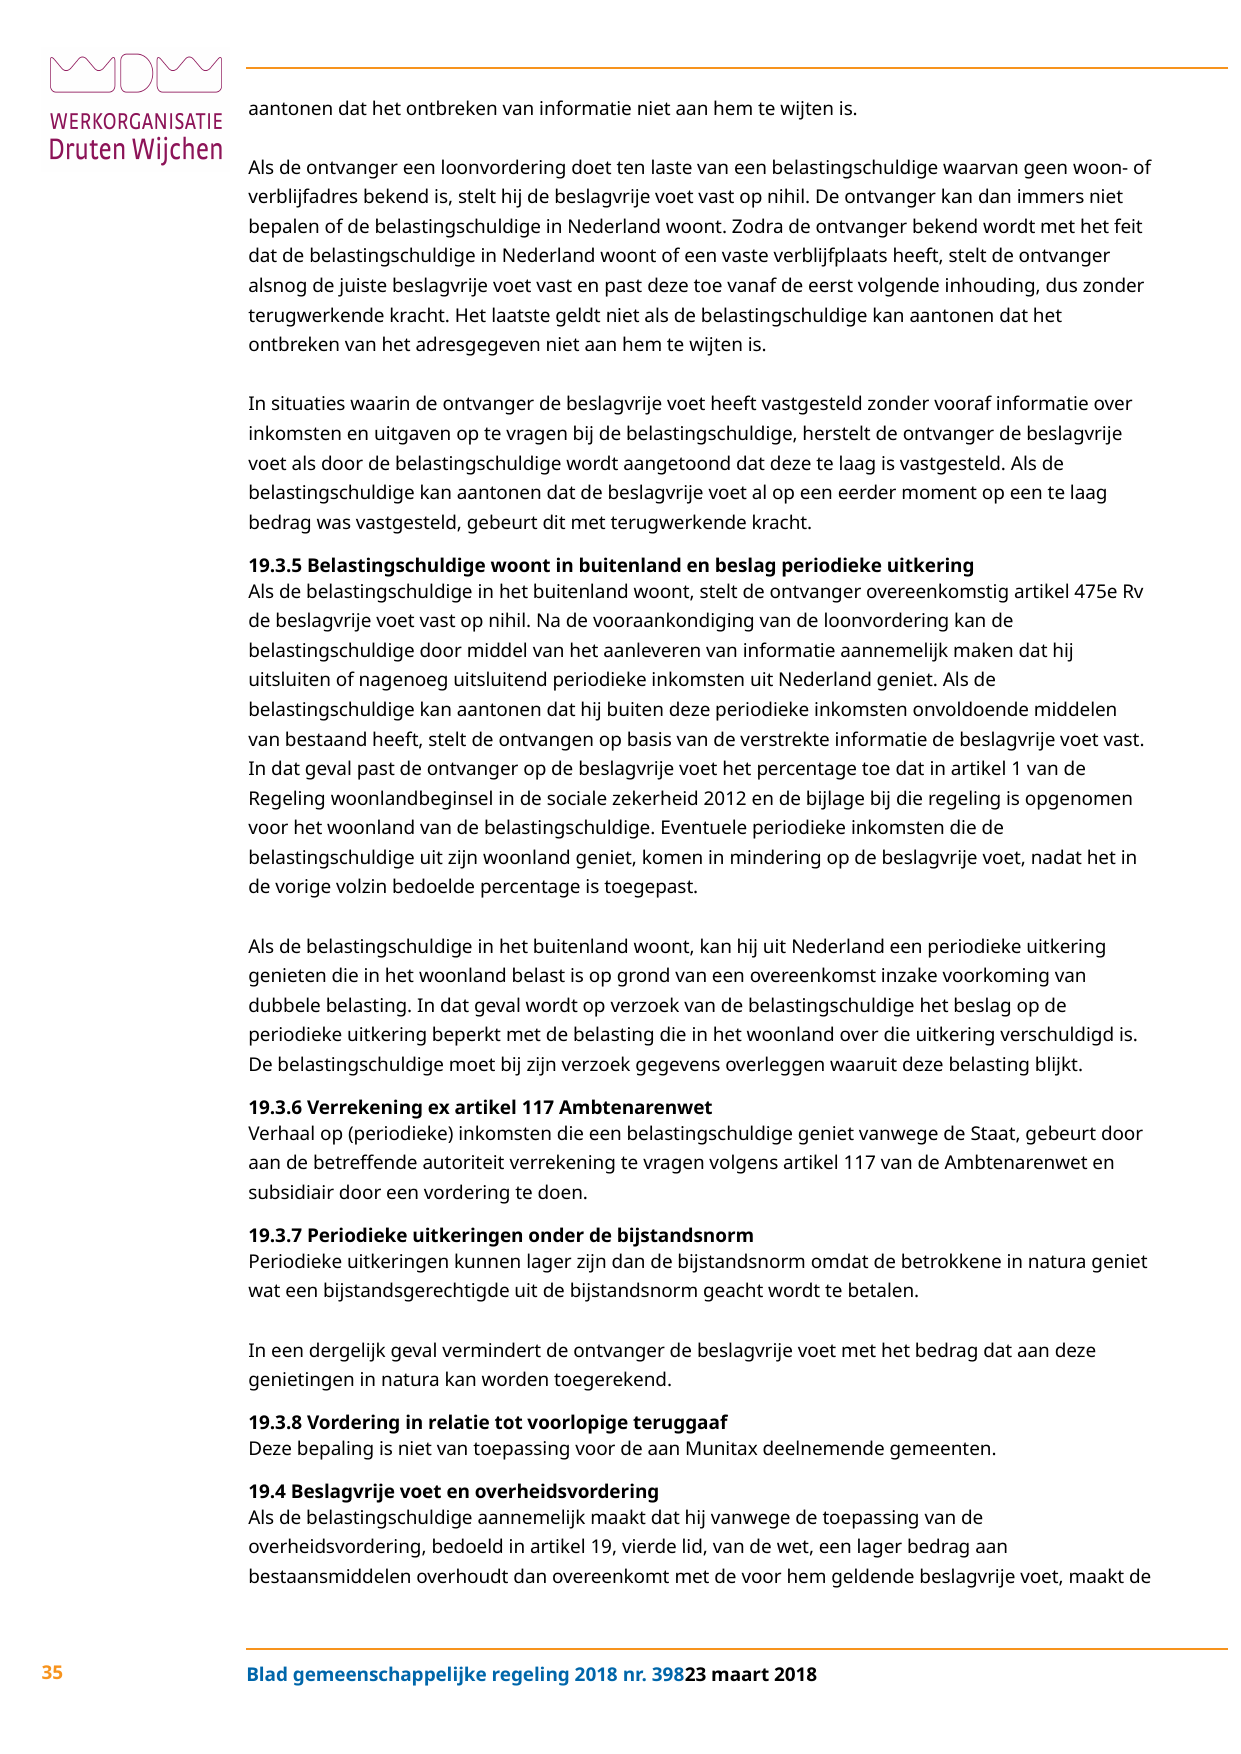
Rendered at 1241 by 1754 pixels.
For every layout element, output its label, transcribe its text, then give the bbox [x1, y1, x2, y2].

text 19.3.6 Verrekening ex artikel 117 Ambtenarenwet [248, 1094, 1152, 1120]
text Deze bepaling is niet van toepassing voor de aan Munitax deelnemende gemeenten. [248, 1435, 1152, 1461]
text Als de belastingschuldige aannemelijk maakt dat hij vanwege de toepassing van de overheidsvordering, bedoeld in artikel 19, vierde lid, van de wet, een lager bedrag aan bestaansmiddelen overhoudt dan overeenkomt met de voor hem geldende beslagvrije voet, maakt de [248, 1504, 1152, 1589]
text In een dergelijk geval vermindert de ontvanger de beslagvrije voet met het bedrag dat aan deze genietingen in natura kan worden toegerekend. [248, 1337, 1152, 1392]
text Als de ontvanger een loonvordering doet ten laste van een belastingschuldige waarvan geen woon- of verblijfadres bekend is, stelt hij de beslagvrije voet vast op nihil. De ontvanger kan dan immers niet bepalen of de belastingschuldige in Nederland woont. Zodra de ontvanger bekend wordt met het feit dat de belastingschuldige in Nederland woont of een vaste verblijfplaats heeft, stelt de ontvanger alsnog de juiste beslagvrije voet vast en past deze toe vanaf de eerst volgende inhouding, dus zonder terugwerkende kracht. Het laatste geldt niet als de belastingschuldige kan aantonen dat het ontbreken van het adresgegeven niet aan hem te wijten is. [248, 154, 1152, 357]
text Als de belastingschuldige in het buitenland woont, kan hij uit Nederland een periodieke uitkering genieten die in het woonland belast is op grond van een overeenkomst inzake voorkoming van dubbele belasting. In dat geval wordt op verzoek van de belastingschuldige het beslag op de periodieke uitkering beperkt met de belasting die in het woonland over die uitkering verschuldigd is. De belastingschuldige moet bij zijn verzoek gegevens overleggen waaruit deze belasting blijkt. [248, 933, 1152, 1077]
picture [41, 47, 231, 172]
text In situaties waarin de ontvanger de beslagvrije voet heeft vastgesteld zonder vooraf informatie over inkomsten en uitgaven op te vragen bij de belastingschuldige, herstelt de ontvanger de beslagvrije voet als door de belastingschuldige wordt aangetoond dat deze te laag is vastgesteld. Als de belastingschuldige kan aantonen dat de beslagvrije voet al op een eerder moment op een te laag bedrag was vastgesteld, gebeurt dit met terugwerkende kracht. [248, 391, 1152, 535]
text 19.3.7 Periodieke uitkeringen onder de bijstandsnorm [248, 1222, 1152, 1248]
text 19.3.5 Belastingschuldige woont in buitenland en beslag periodieke uitkering [248, 552, 1152, 578]
text Periodieke uitkeringen kunnen lager zijn dan de bijstandsnorm omdat de betrokkene in natura geniet wat een bijstandsgerechtigde uit de bijstandsnorm geacht wordt te betalen. [248, 1248, 1152, 1303]
text Als de belastingschuldige in het buitenland woont, stelt de ontvanger overeenkomstig artikel 475e Rv de beslagvrije voet vast op nihil. Na de vooraankondiging van de loonvordering kan de belastingschuldige door middel van het aanleveren van informatie aannemelijk maken dat hij uitsluiten of nagenoeg uitsluitend periodieke inkomsten uit Nederland geniet. Als de belastingschuldige kan aantonen dat hij buiten deze periodieke inkomsten onvoldoende middelen van bestaand heeft, stelt de ontvangen op basis van de verstrekte informatie de beslagvrije voet vast. In dat geval past de ontvanger op de beslagvrije voet het percentage toe dat in artikel 1 van de Regeling woonlandbeginsel in de sociale zekerheid 2012 en de bijlage bij die regeling is opgenomen voor het woonland van de belastingschuldige. Eventuele periodieke inkomsten die de belastingschuldige uit zijn woonland geniet, komen in mindering op de beslagvrije voet, nadat het in de vorige volzin bedoelde percentage is toegepast. [248, 578, 1152, 899]
text Verhaal op (periodieke) inkomsten die een belastingschuldige geniet vanwege de Staat, gebeurt door aan de betreffende autoriteit verrekening te vragen volgens artikel 117 van de Ambtenarenwet en subsidiair door een vordering te doen. [248, 1120, 1152, 1205]
text 19.3.8 Vordering in relatie tot voorlopige teruggaaf [248, 1409, 1152, 1435]
text 19.4 Beslagvrije voet en overheidsvordering [248, 1478, 1152, 1504]
text aantonen dat het ontbreken van informatie niet aan hem te wijten is. [248, 95, 1152, 121]
